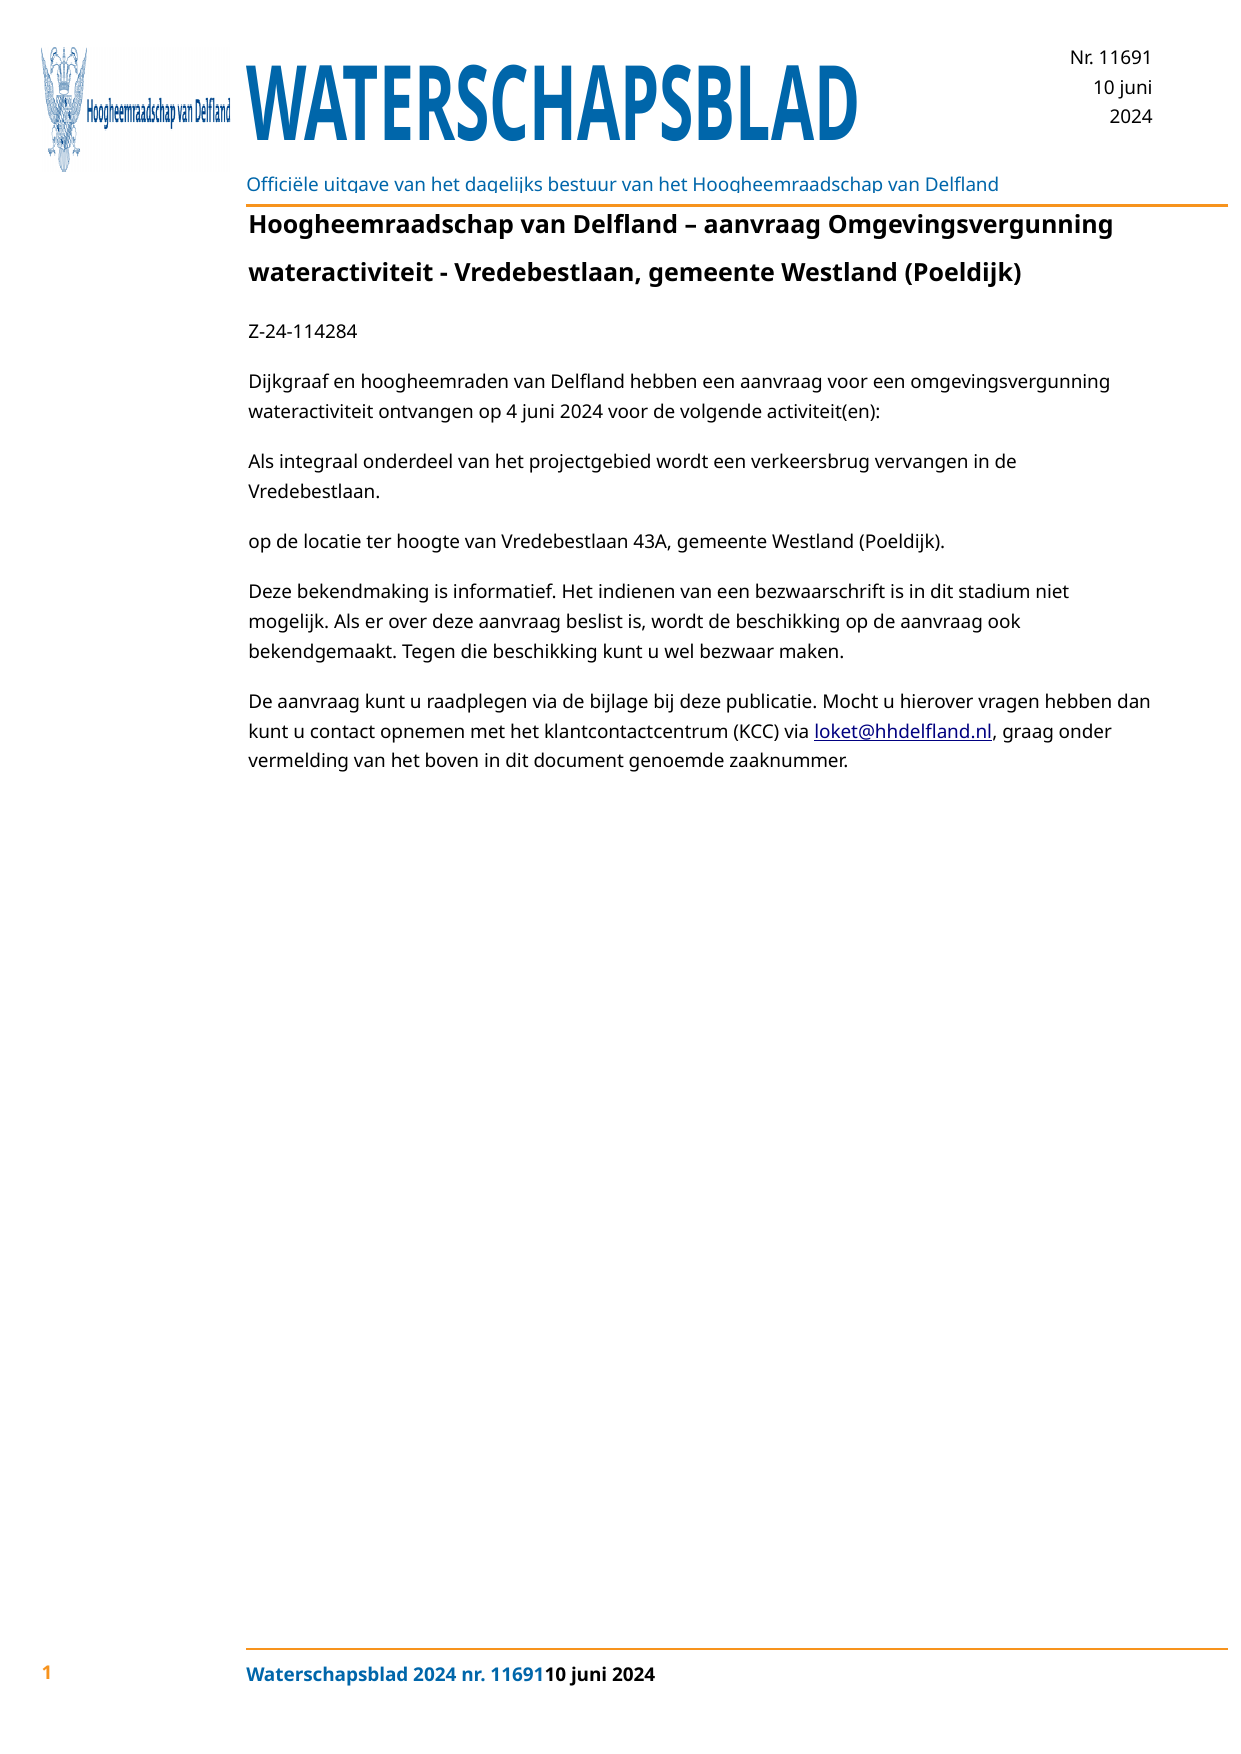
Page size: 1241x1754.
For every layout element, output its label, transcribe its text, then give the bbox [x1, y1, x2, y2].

text Z-24-114284 [248, 318, 1152, 344]
text De aanvraag kunt u raadplegen via de bijlage bij deze publicatie. Mocht u hierover vragen hebben dan kunt u contact opnemen met het klantcontactcentrum (KCC) via loket@hhdelfland.nl, graag onder vermelding van het boven in dit document genoemde zaaknummer. [248, 688, 1152, 773]
text Als integraal onderdeel van het projectgebied wordt een verkeersbrug vervangen in de Vredebestlaan. [248, 448, 1152, 504]
text Hoogheemraadschap van Delfland – aanvraag Omgevingsvergunning wateractiviteit - Vredebestlaan, gemeente Westland (Poeldijk) [248, 207, 1152, 288]
text op de locatie ter hoogte van Vredebestlaan 43A, gemeente Westland (Poeldijk). [248, 528, 1152, 554]
text Dijkgraaf en hoogheemraden van Delfland hebben een aanvraag voor een omgevingsvergunning wateractiviteit ontvangen op 4 juni 2024 voor de volgende activiteit(en): [248, 368, 1152, 424]
picture [41, 47, 231, 172]
text Deze bekendmaking is informatief. Het indienen van een bezwaarschrift is in dit stadium niet mogelijk. Als er over deze aanvraag beslist is, wordt de beschikking op de aanvraag ook bekendgemaakt. Tegen die beschikking kunt u wel bezwaar maken. [248, 579, 1152, 664]
